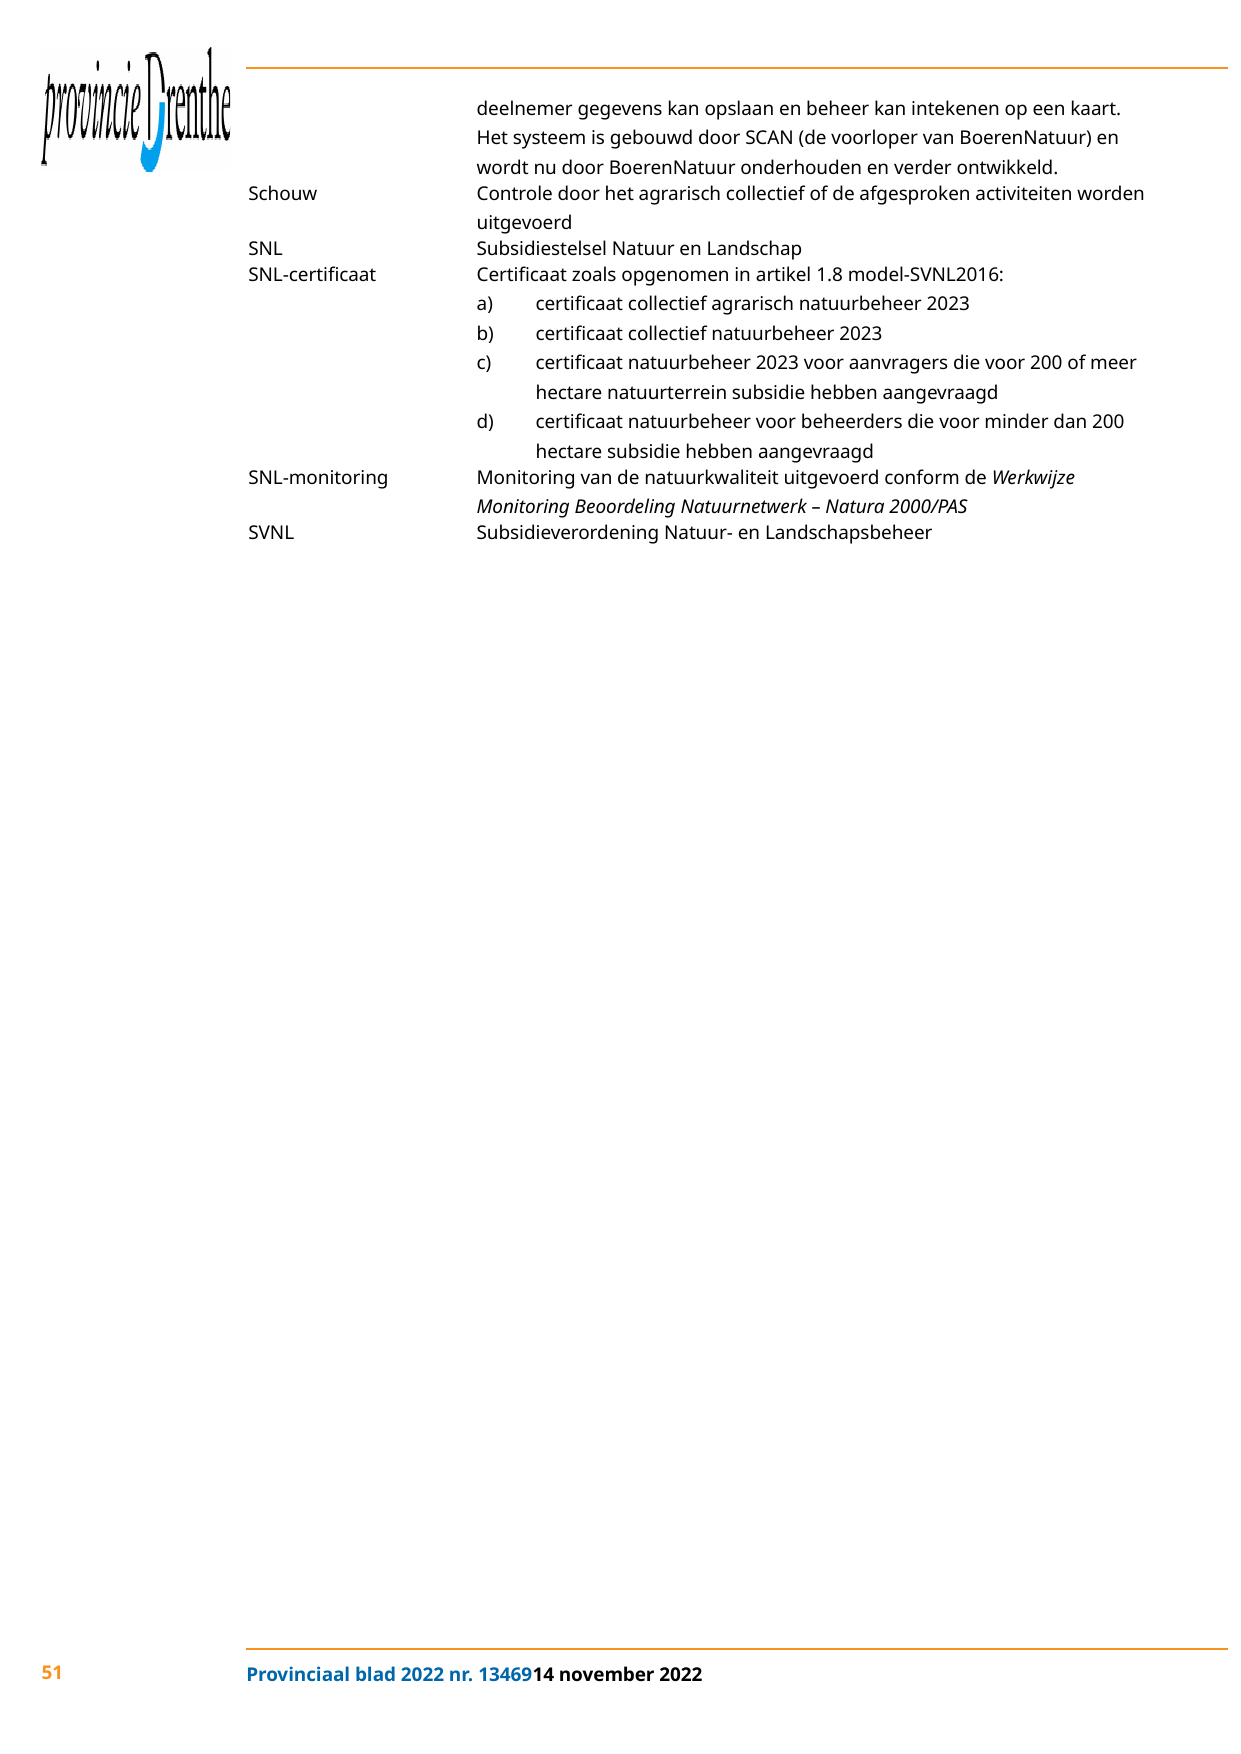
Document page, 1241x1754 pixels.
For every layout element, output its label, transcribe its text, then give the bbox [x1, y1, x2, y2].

picture [41, 47, 231, 172]
table_cell Subsidieverordening Natuur- en Landschapsbeheer [476, 519, 1152, 545]
table_cell SNL-certificaat [248, 261, 476, 464]
table_cell [248, 95, 476, 180]
table_cell Monitoring van de natuurkwaliteit uitgevoerd conform de Werkwijze Monitoring Beoordeling Natuurnetwerk – Natura 2000/PAS [476, 464, 1152, 519]
table_cell Subsidiestelsel Natuur en Landschap [476, 235, 1152, 261]
table_cell Controle door het agrarisch collectief of de afgesproken activiteiten worden uitgevoerd [476, 180, 1152, 235]
table_cell deelnemer gegevens kan opslaan en beheer kan intekenen op een kaart. Het systeem is gebouwd door SCAN (de voorloper van BoerenNatuur) en wordt nu door BoerenNatuur onderhouden en verder ontwikkeld. [476, 95, 1152, 180]
table_cell SNL [248, 235, 476, 261]
table_cell SNL-monitoring [248, 464, 476, 519]
table_cell SVNL [248, 519, 476, 545]
table_cell Certificaat zoals opgenomen in artikel 1.8 model-SVNL2016: certificaat collectief agrarisch natuurbeheer 2023 certificaat collectief natuurbeheer 2023 certificaat natuurbeheer 2023 voor aanvragers die voor 200 of meer hectare natuurterrein subsidie hebben aangevraagd certificaat natuurbeheer voor beheerders die voor minder dan 200 hectare subsidie hebben aangevraagd [476, 261, 1152, 464]
table_cell Schouw [248, 180, 476, 235]
